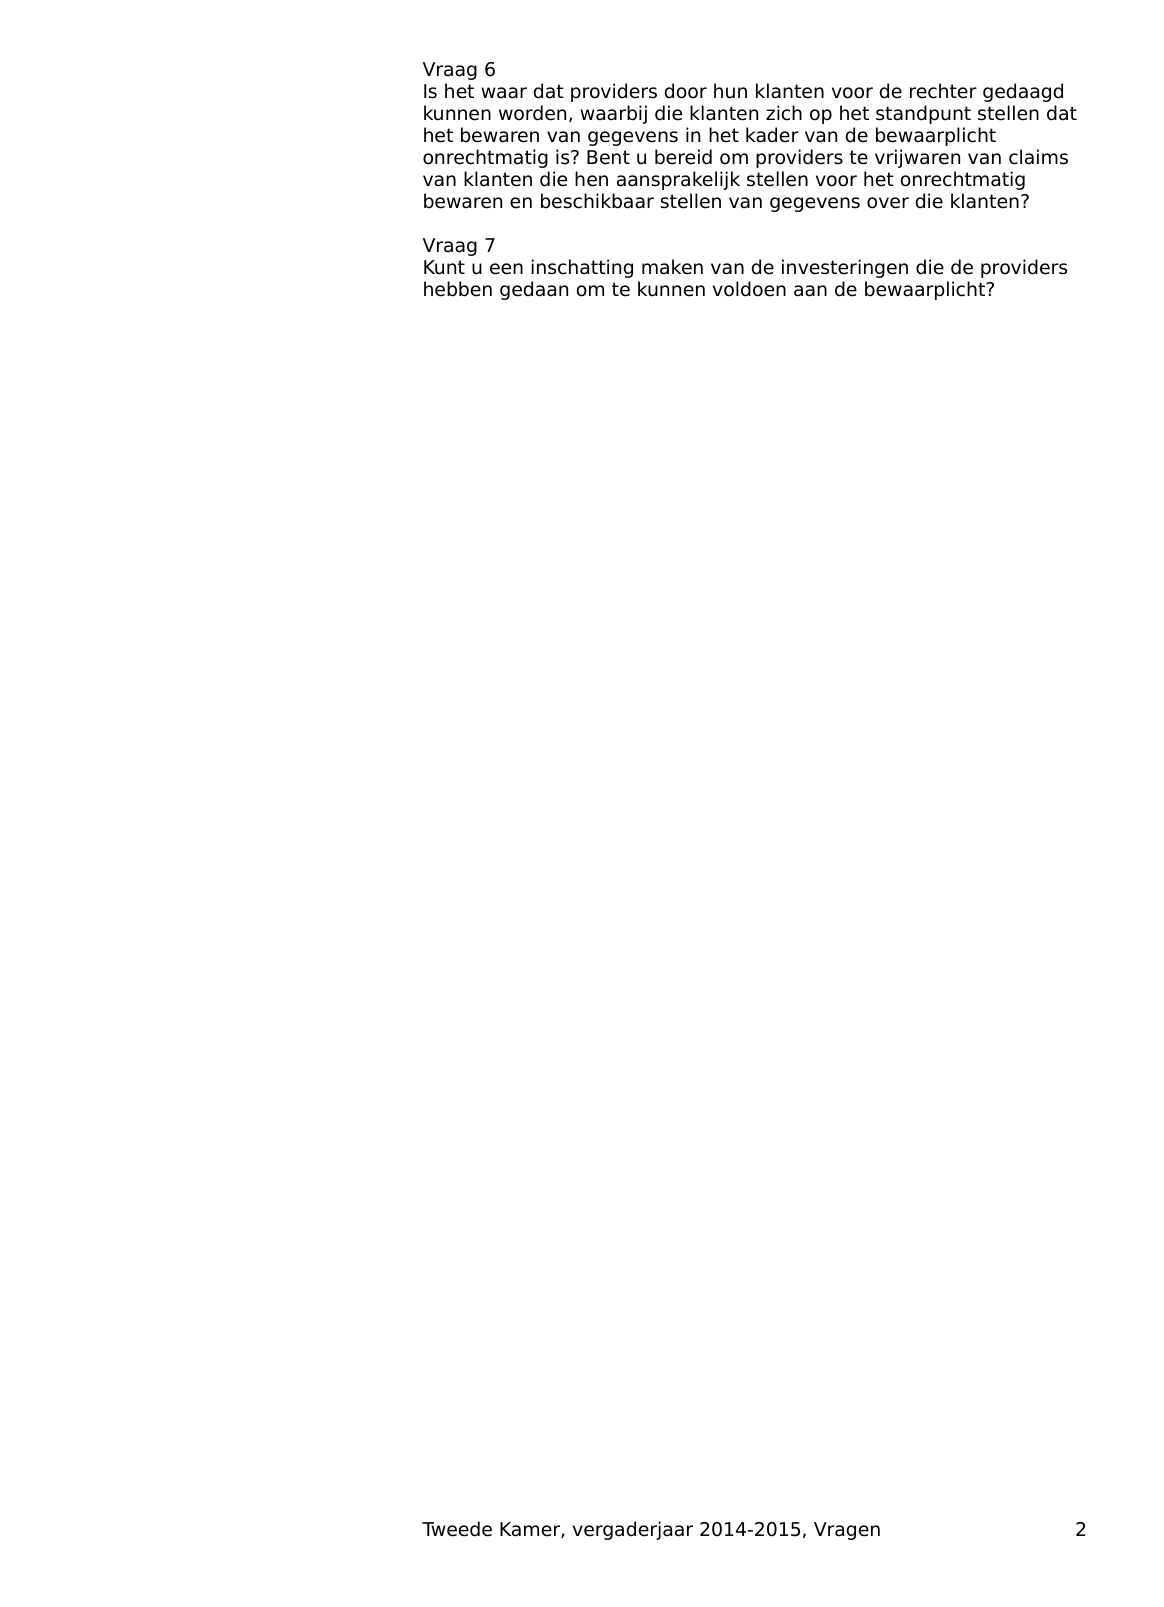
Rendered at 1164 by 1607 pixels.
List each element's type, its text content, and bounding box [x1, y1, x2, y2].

text Kunt u een inschatting maken van de investeringen die de providers hebben gedaan om te kunnen voldoen aan de bewaarplicht? [422, 257, 1087, 301]
text Vraag 6 [422, 59, 1087, 81]
text Is het waar dat providers door hun klanten voor de rechter gedaagd kunnen worden, waarbij die klanten zich op het standpunt stellen dat het bewaren van gegevens in het kader van de bewaarplicht onrechtmatig is? Bent u bereid om providers te vrijwaren van claims van klanten die hen aansprakelijk stellen voor het onrechtmatig bewaren en beschikbaar stellen van gegevens over die klanten? [422, 81, 1087, 213]
text Vraag 7 [422, 235, 1087, 257]
